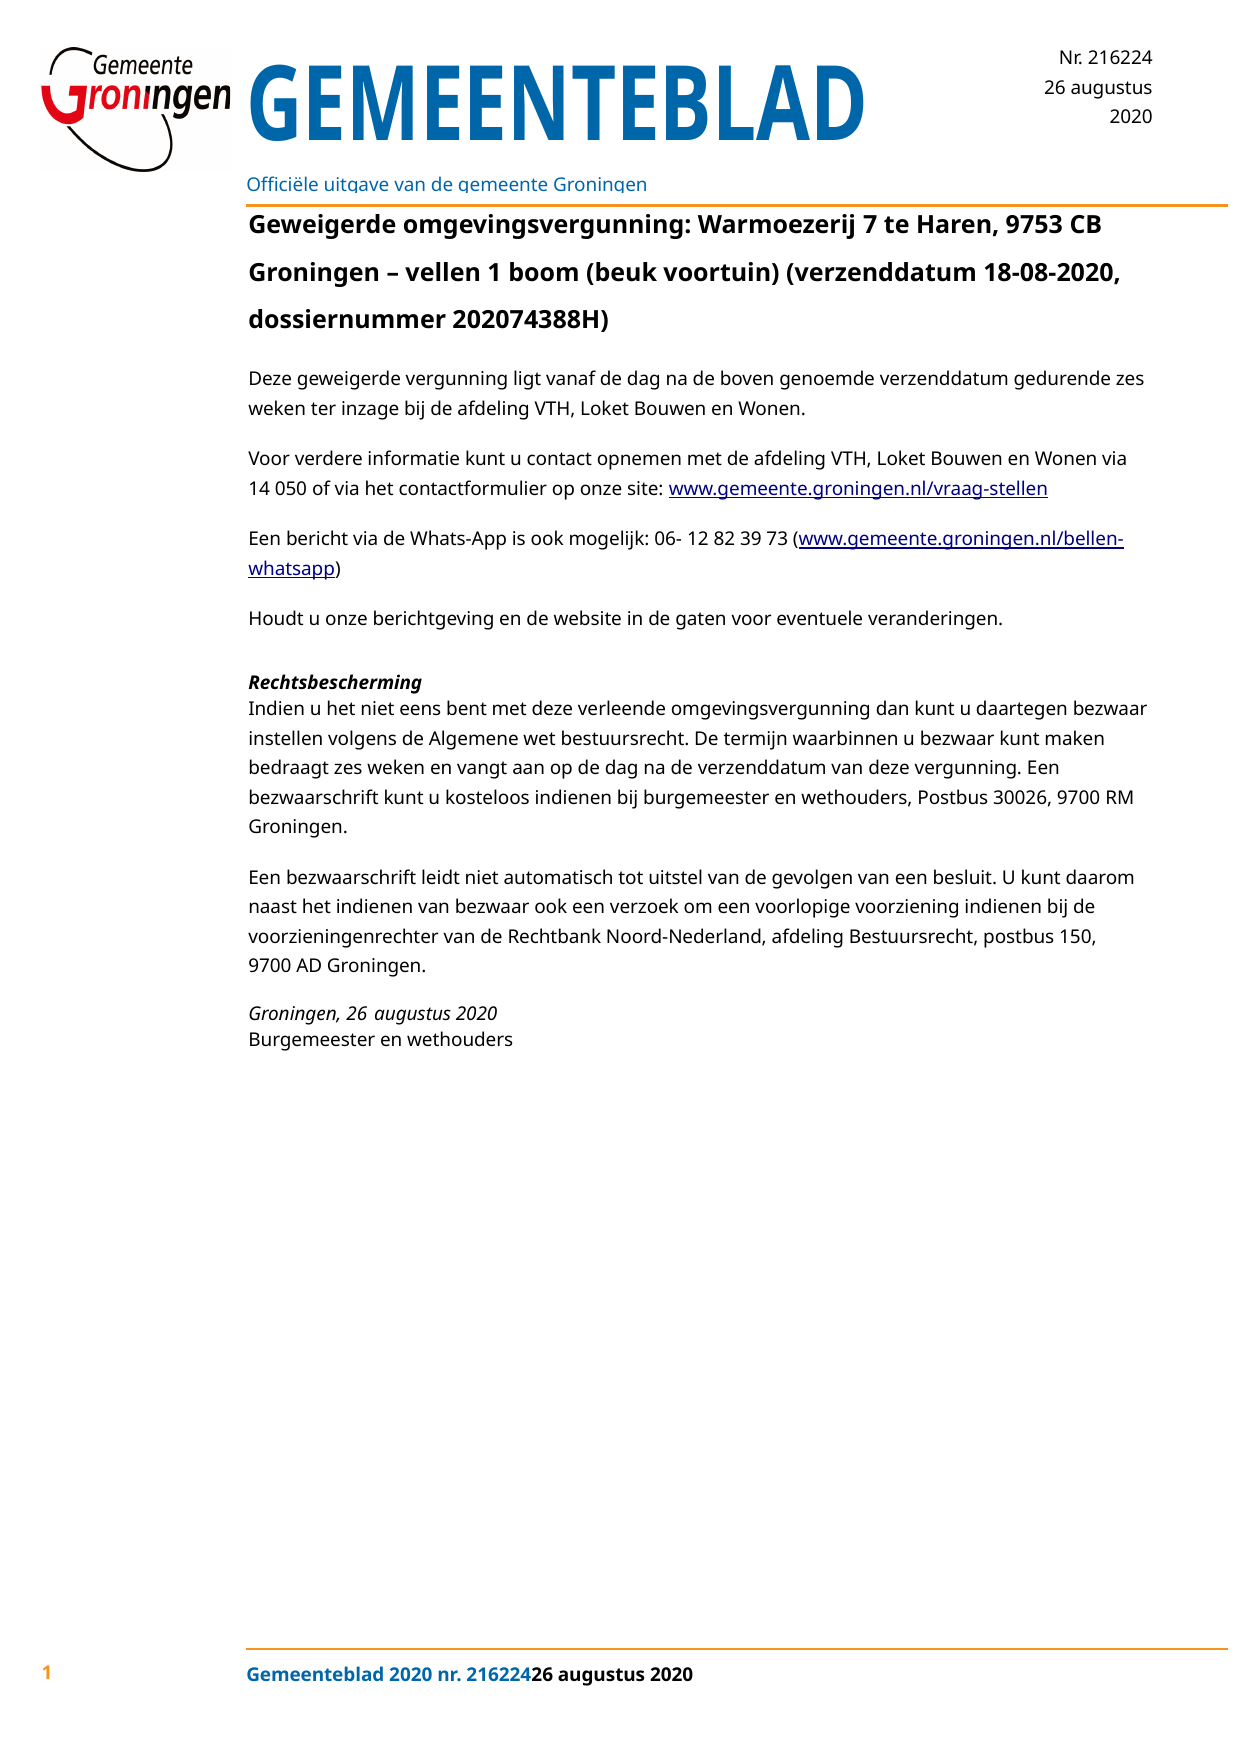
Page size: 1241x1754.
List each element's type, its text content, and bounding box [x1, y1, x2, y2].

picture [41, 47, 231, 172]
text Deze geweigerde vergunning ligt vanaf de dag na de boven genoemde verzenddatum gedurende zes weken ter inzage bij de afdeling VTH, Loket Bouwen en Wonen. [248, 366, 1152, 421]
text Geweigerde omgevingsvergunning: Warmoezerij 7 te Haren, 9753 CB Groningen – vellen 1 boom (beuk voortuin) (verzenddatum 18-08-2020, dossiernummer 202074388H) [248, 207, 1152, 336]
text Indien u het niet eens bent met deze verleende omgevingsvergunning dan kunt u daartegen bezwaar instellen volgens de Algemene wet bestuursrecht. De termijn waarbinnen u bezwaar kunt maken bedraagt zes weken en vangt aan op de dag na de verzenddatum van deze vergunning. Een bezwaarschrift kunt u kosteloos indienen bij burgemeester en wethouders, Postbus 30026, 9700 RM Groningen. [248, 695, 1152, 839]
text Een bezwaarschrift leidt niet automatisch tot uitstel van de gevolgen van een besluit. U kunt daarom naast het indienen van bezwaar ook een verzoek om een voorlopige voorziening indienen bij de voorzieningenrechter van de Rechtbank Noord-Nederland, afdeling Bestuursrecht, postbus 150, 9700 AD Groningen. [248, 864, 1152, 978]
text Rechtsbescherming [248, 669, 1152, 695]
text Houdt u onze berichtgeving en de website in de gaten voor eventuele veranderingen. [248, 606, 1152, 631]
text Een bericht via de Whats-App is ook mogelijk: 06- 12 82 39 73 (www.gemeente.groningen.nl/bellen-whatsapp) [248, 526, 1152, 581]
text Voor verdere informatie kunt u contact opnemen met de afdeling VTH, Loket Bouwen en Wonen via 14 050 of via het contactformulier op onze site: www.gemeente.groningen.nl/vraag-stellen [248, 446, 1152, 501]
text Groningen, 26 augustus 2020 [248, 1001, 1152, 1026]
text Burgemeester en wethouders [248, 1026, 1152, 1052]
